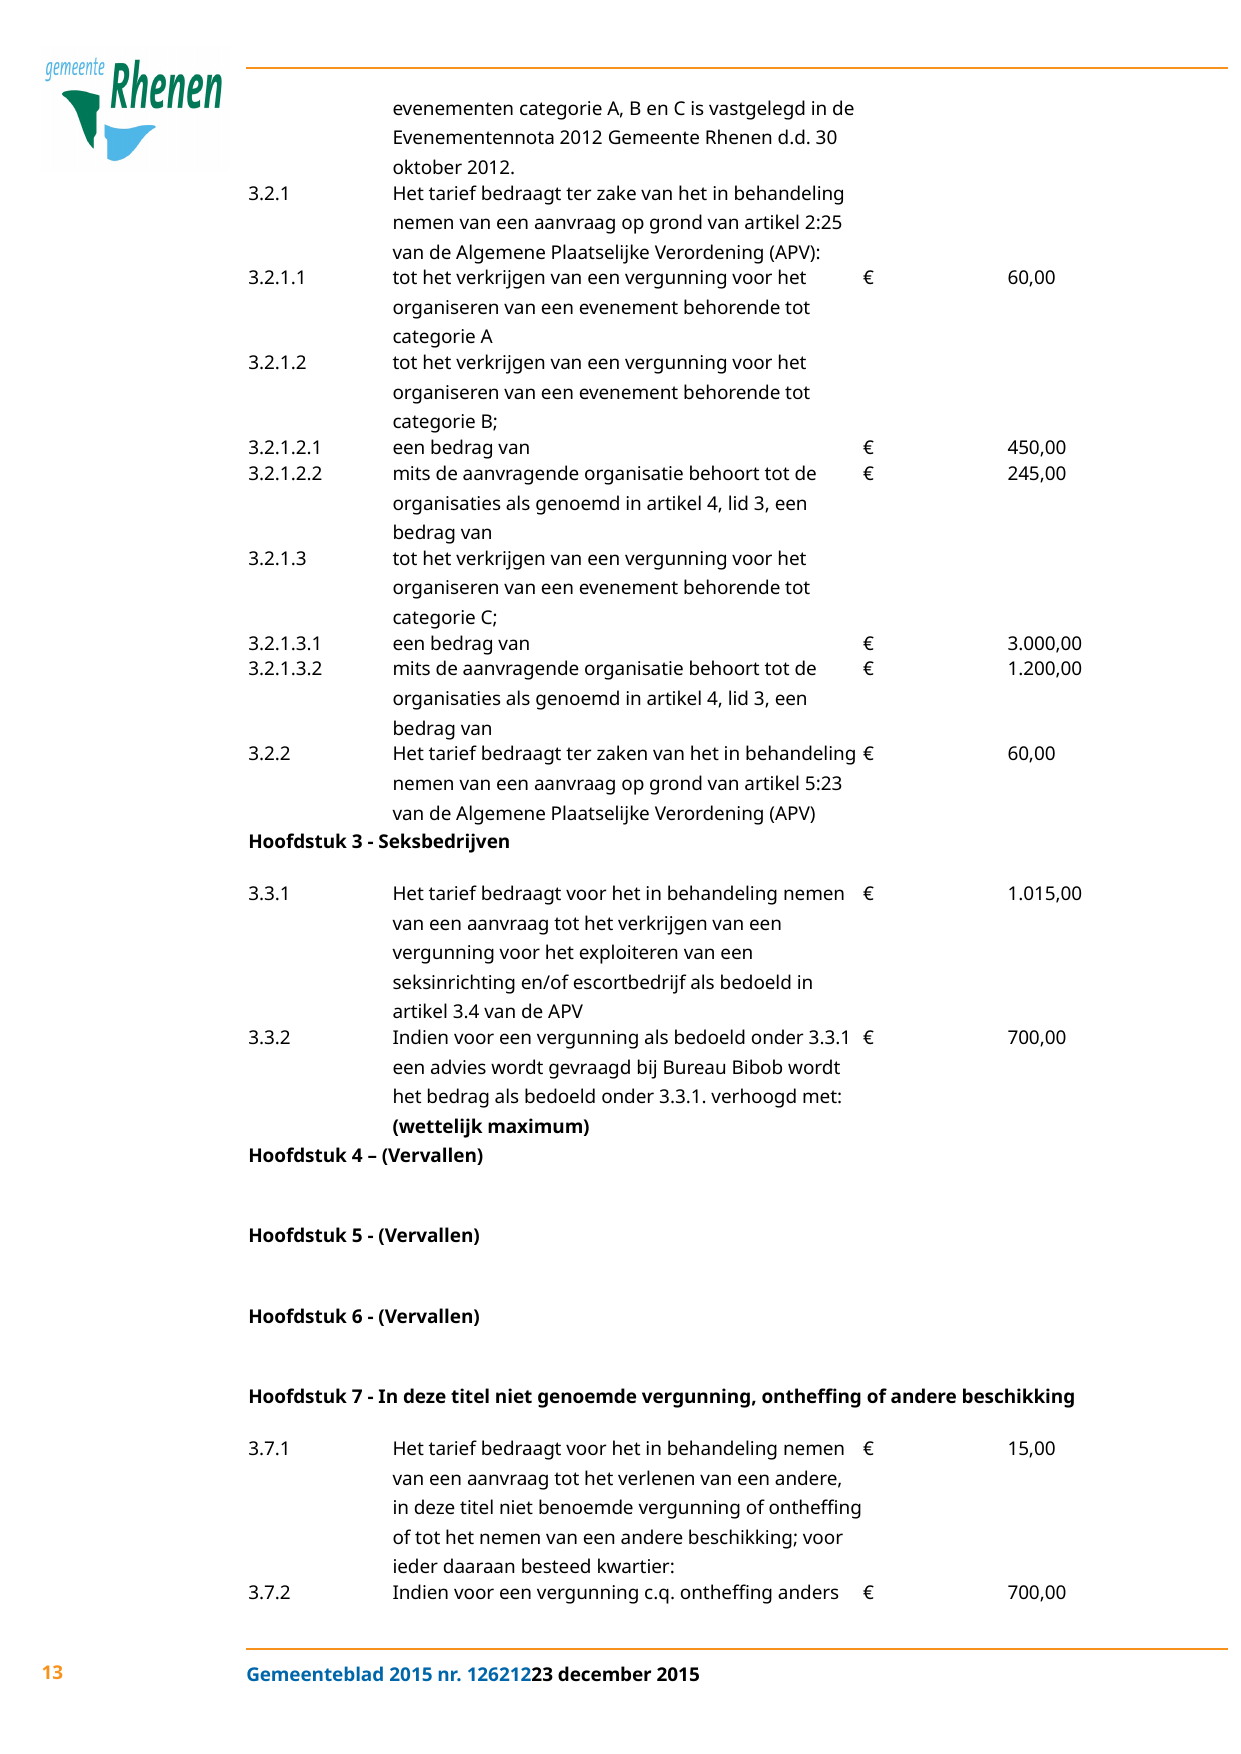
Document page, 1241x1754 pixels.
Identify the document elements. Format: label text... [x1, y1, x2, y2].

table_cell [248, 1274, 392, 1300]
table_cell [863, 1168, 1007, 1193]
table_cell [863, 180, 1007, 264]
table_cell 700,00 [1007, 1579, 1152, 1605]
table_cell [1007, 545, 1152, 630]
table_cell 3.2.1.2 [248, 350, 392, 434]
table_cell [1007, 180, 1152, 264]
table_cell [1007, 350, 1152, 434]
table_cell [248, 855, 392, 880]
table_cell [248, 1329, 392, 1354]
table_header Hoofdstuk 5 - (Vervallen) [248, 1223, 1152, 1248]
picture [41, 47, 231, 172]
table_cell [392, 1194, 863, 1219]
table_cell Het tarief bedraagt ter zake van het in behandeling nemen van een aanvraag op grond van artikel 2:25 van de Algemene Plaatselijke Verordening (APV): [392, 180, 863, 264]
table_cell 450,00 [1007, 434, 1152, 460]
table_cell [863, 1194, 1007, 1219]
table_cell [863, 1274, 1007, 1300]
table_cell een bedrag van [392, 434, 863, 460]
table_cell [248, 1168, 392, 1193]
table_cell [1007, 1194, 1152, 1219]
table_cell 3.2.2 [248, 741, 392, 825]
table_cell [392, 1329, 863, 1354]
table_cell [1007, 95, 1152, 180]
table_cell 1.015,00 [1007, 880, 1152, 1024]
table_cell Het tarief bedraagt ter zaken van het in behandeling nemen van een aanvraag op grond van artikel 5:23 van de Algemene Plaatselijke Verordening (APV) [392, 741, 863, 825]
table_cell [1007, 1329, 1152, 1354]
table_cell tot het verkrijgen van een vergunning voor het organiseren van een evenement behorende tot categorie B; [392, 350, 863, 434]
table_cell [392, 855, 863, 880]
table_cell 15,00 [1007, 1435, 1152, 1579]
table_cell [248, 95, 392, 180]
table_cell 60,00 [1007, 265, 1152, 349]
table_cell [1007, 1355, 1152, 1380]
table_cell € [863, 656, 1007, 741]
table_header Hoofdstuk 7 - In deze titel niet genoemde vergunning, ontheffing of andere beschikking [248, 1384, 1152, 1409]
table_cell [1007, 1274, 1152, 1300]
table_header Hoofdstuk 3 - Seksbedrijven [248, 829, 1152, 854]
table_cell [1007, 855, 1152, 880]
table_cell [863, 350, 1007, 434]
table_cell 60,00 [1007, 741, 1152, 825]
table_cell 3.2.1.3 [248, 545, 392, 630]
table_cell mits de aanvragende organisatie behoort tot de organisaties als genoemd in artikel 4, lid 3, een bedrag van [392, 460, 863, 545]
table_cell € [863, 434, 1007, 460]
table_cell [863, 95, 1007, 180]
table_cell [392, 1409, 863, 1435]
table_cell Het tarief bedraagt voor het in behandeling nemen van een aanvraag tot het verkrijgen van een vergunning voor het exploiteren van een seksinrichting en/of escortbedrijf als bedoeld in artikel 3.4 van de APV [392, 880, 863, 1024]
table_cell [863, 1409, 1007, 1435]
table_cell 245,00 [1007, 460, 1152, 545]
table_cell [1007, 1409, 1152, 1435]
table_cell 3.000,00 [1007, 630, 1152, 656]
table_cell 3.2.1.3.1 [248, 630, 392, 656]
table_cell [863, 1248, 1007, 1274]
table_cell 1.200,00 [1007, 656, 1152, 741]
table_cell [392, 1248, 863, 1274]
table_cell 3.2.1.2.1 [248, 434, 392, 460]
table_cell [392, 1355, 863, 1380]
table_cell 3.2.1.3.2 [248, 656, 392, 741]
table_cell 700,00 [1007, 1024, 1152, 1139]
table_cell 3.7.1 [248, 1435, 392, 1579]
table_cell [248, 1194, 392, 1219]
table_cell 3.2.1 [248, 180, 392, 264]
table_cell evenementen categorie A, B en C is vastgelegd in de Evenementennota 2012 Gemeente Rhenen d.d. 30 oktober 2012. [392, 95, 863, 180]
table_cell [248, 1409, 392, 1435]
table_cell € [863, 630, 1007, 656]
table_cell mits de aanvragende organisatie behoort tot de organisaties als genoemd in artikel 4, lid 3, een bedrag van [392, 656, 863, 741]
table_cell [863, 855, 1007, 880]
table_cell tot het verkrijgen van een vergunning voor het organiseren van een evenement behorende tot categorie C; [392, 545, 863, 630]
table_cell [863, 1355, 1007, 1380]
table_cell [392, 1168, 863, 1193]
table_cell [863, 1329, 1007, 1354]
table_cell [248, 1355, 392, 1380]
table_cell € [863, 1435, 1007, 1579]
table_cell [392, 1274, 863, 1300]
table_cell 3.2.1.2.2 [248, 460, 392, 545]
table_header Hoofdstuk 4 – (Vervallen) [248, 1142, 1152, 1168]
table_cell [863, 545, 1007, 630]
table_cell [248, 1248, 392, 1274]
table_cell 3.7.2 [248, 1579, 392, 1605]
table_cell Indien voor een vergunning c.q. ontheffing anders [392, 1579, 863, 1605]
table_cell Het tarief bedraagt voor het in behandeling nemen van een aanvraag tot het verlenen van een andere, in deze titel niet benoemde vergunning of ontheffing of tot het nemen van een andere beschikking; voor ieder daaraan besteed kwartier: [392, 1435, 863, 1579]
table_cell tot het verkrijgen van een vergunning voor het organiseren van een evenement behorende tot categorie A [392, 265, 863, 349]
table_cell € [863, 1579, 1007, 1605]
table_cell Indien voor een vergunning als bedoeld onder 3.3.1 een advies wordt gevraagd bij Bureau Bibob wordt het bedrag als bedoeld onder 3.3.1. verhoogd met: (wettelijk maximum) [392, 1024, 863, 1139]
table_cell € [863, 741, 1007, 825]
table_cell € [863, 1024, 1007, 1139]
table_cell € [863, 265, 1007, 349]
table_cell 3.3.2 [248, 1024, 392, 1139]
table_cell 3.3.1 [248, 880, 392, 1024]
table_cell een bedrag van [392, 630, 863, 656]
table_cell € [863, 880, 1007, 1024]
table_cell [1007, 1168, 1152, 1193]
table_header Hoofdstuk 6 - (Vervallen) [248, 1303, 1152, 1329]
table_cell [1007, 1248, 1152, 1274]
table_cell € [863, 460, 1007, 545]
table_cell 3.2.1.1 [248, 265, 392, 349]
